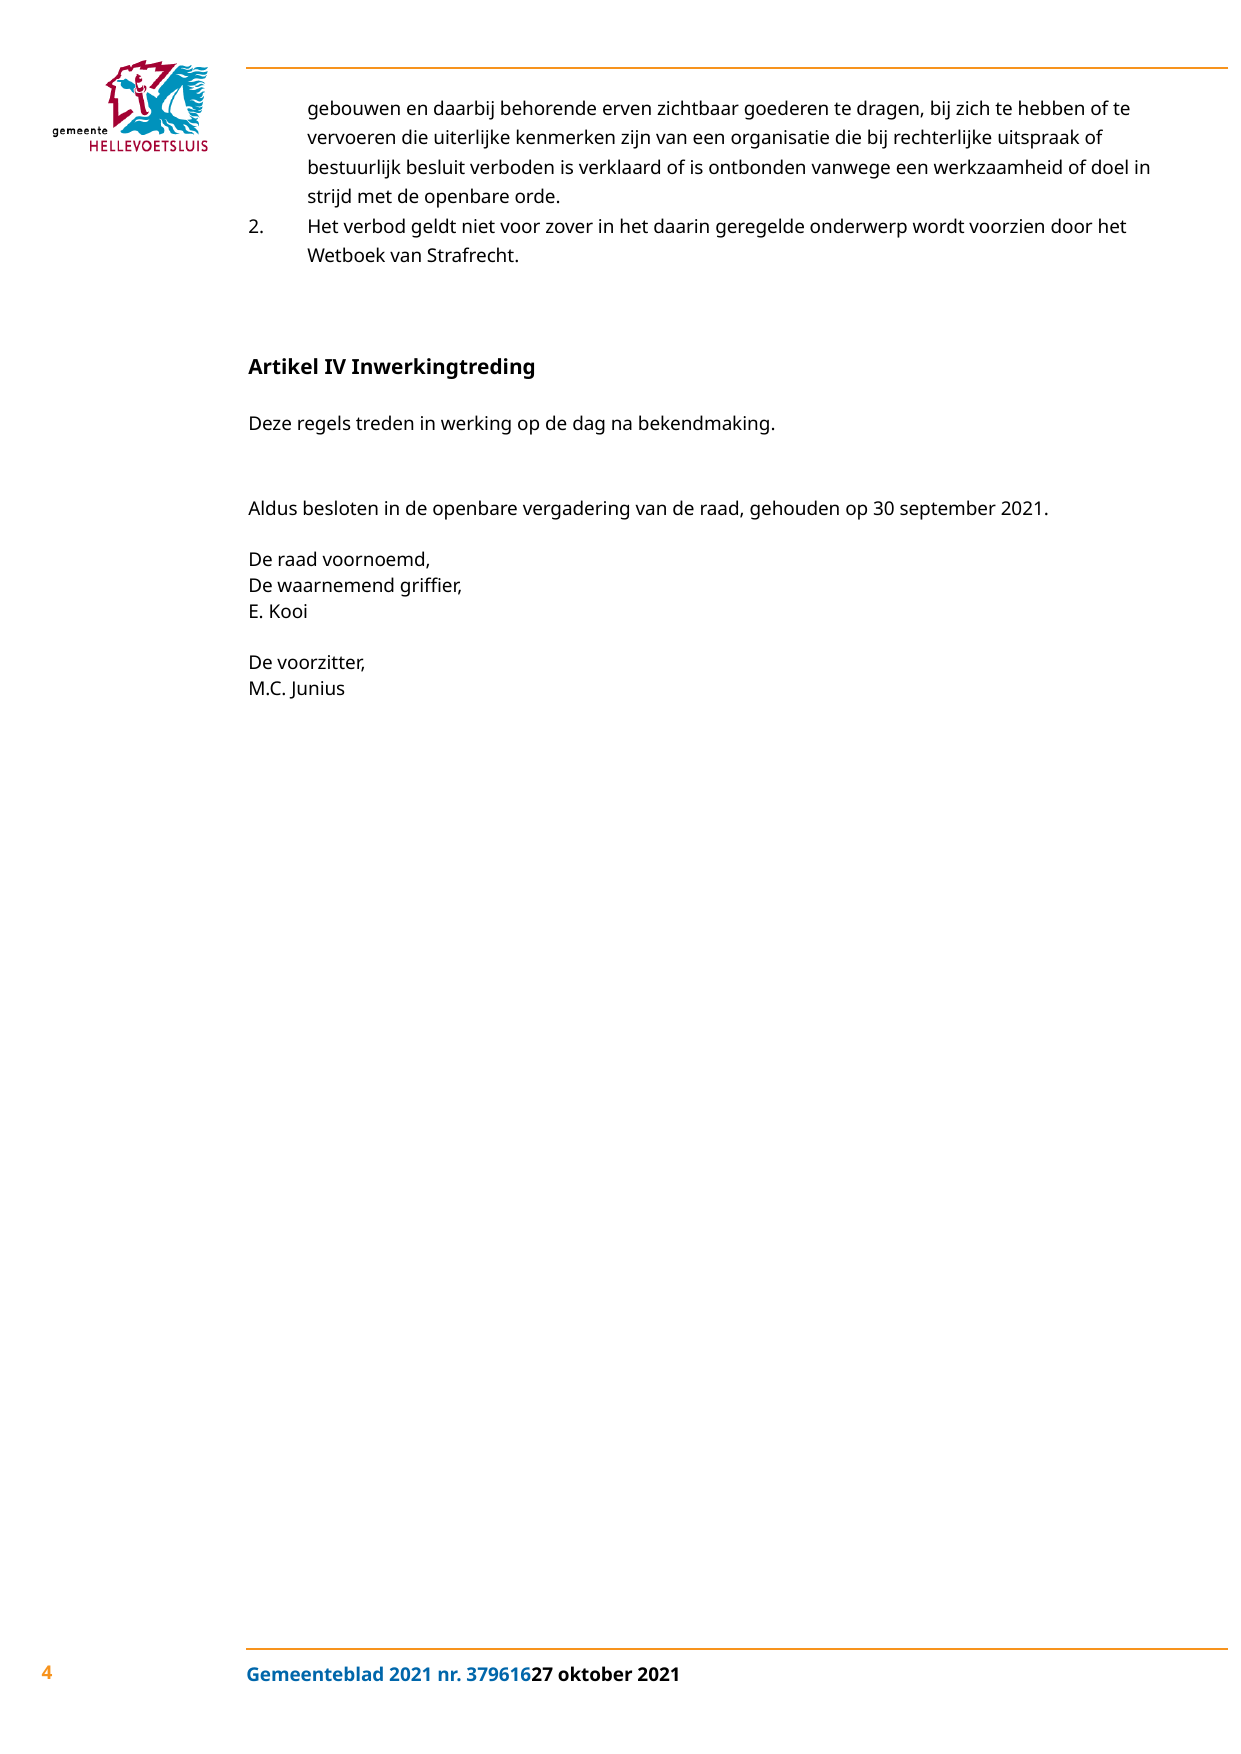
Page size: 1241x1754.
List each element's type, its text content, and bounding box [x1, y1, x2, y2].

list Het verbod geldt niet voor zover in het daarin geregelde onderwerp wordt voorzien door het Wetboek van Strafrecht. [248, 213, 1152, 268]
text De waarnemend griffier, [248, 572, 1152, 598]
text De voorzitter, [248, 649, 1152, 675]
text Aldus besloten in de openbare vergadering van de raad, gehouden op 30 september 2021. [248, 495, 1152, 521]
text Artikel IV Inwerkingtreding [248, 352, 1152, 381]
list gebouwen en daarbij behorende erven zichtbaar goederen te dragen, bij zich te hebben of te vervoeren die uiterlijke kenmerken zijn van een organisatie die bij rechterlijke uitspraak of bestuurlijk besluit verboden is verklaard of is ontbonden vanwege een werkzaamheid of doel in strijd met de openbare orde. [248, 95, 1152, 209]
text Deze regels treden in werking op de dag na bekendmaking. [248, 410, 1152, 436]
picture [41, 47, 231, 172]
text E. Kooi [248, 598, 1152, 624]
text M.C. Junius [248, 675, 1152, 701]
text De raad voornoemd, [248, 547, 1152, 572]
